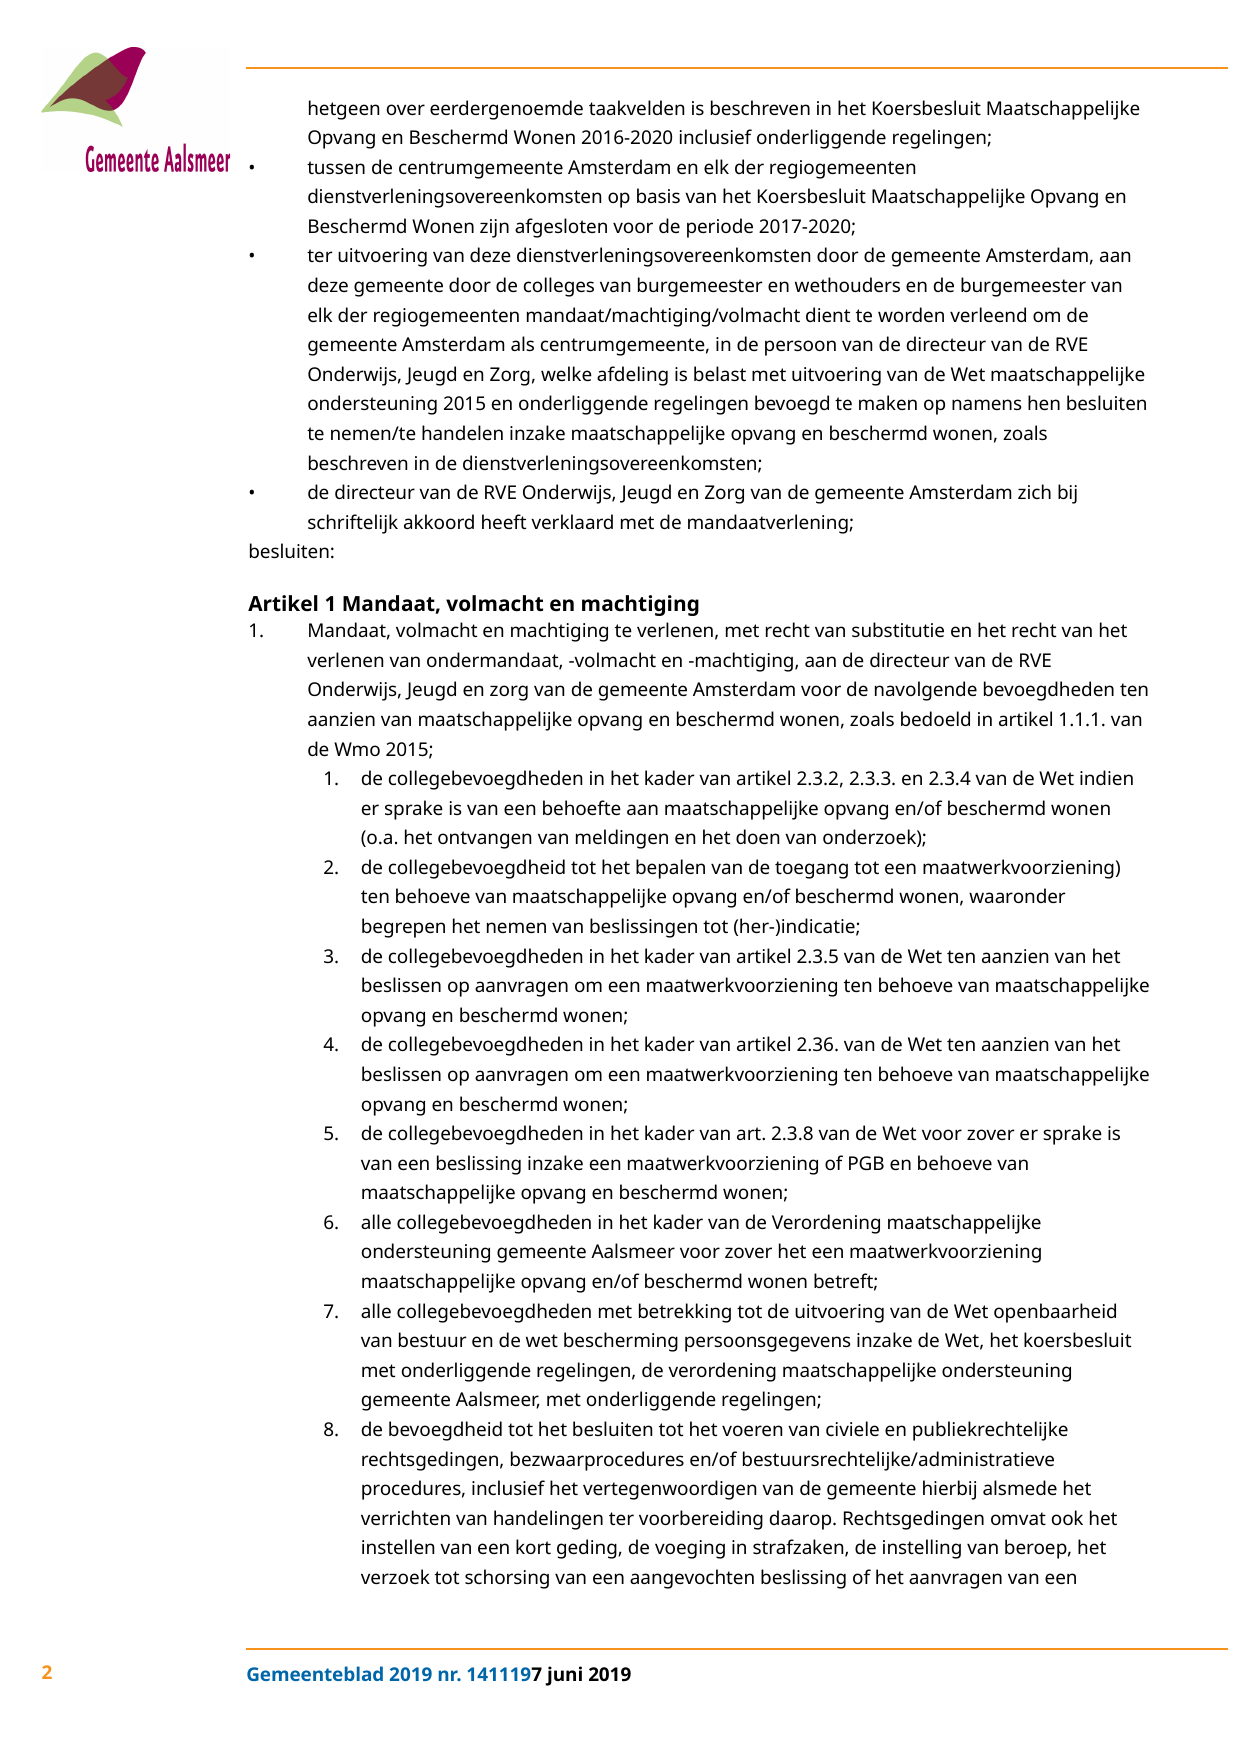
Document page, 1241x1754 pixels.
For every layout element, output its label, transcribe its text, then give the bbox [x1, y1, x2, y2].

list de directeur van de RVE Onderwijs, Jeugd en Zorg van de gemeente Amsterdam zich bij schriftelijk akkoord heeft verklaard met de mandaatverlening; [248, 479, 1152, 535]
list alle collegebevoegdheden in het kader van de Verordening maatschappelijke ondersteuning gemeente Aalsmeer voor zover het een maatwerkvoorziening maatschappelijke opvang en/of beschermd wonen betreft; [323, 1209, 1152, 1294]
list de collegebevoegdheden in het kader van artikel 2.3.2, 2.3.3. en 2.3.4 van de Wet indien er sprake is van een behoefte aan maatschappelijke opvang en/of beschermd wonen (o.a. het ontvangen van meldingen en het doen van onderzoek); [323, 765, 1152, 850]
list de collegebevoegdheid tot het bepalen van de toegang tot een maatwerkvoorziening) ten behoeve van maatschappelijke opvang en/of beschermd wonen, waaronder begrepen het nemen van beslissingen tot (her-)indicatie; [323, 854, 1152, 939]
list tussen de centrumgemeente Amsterdam en elk der regiogemeenten dienstverleningsovereenkomsten op basis van het Koersbesluit Maatschappelijke Opvang en Beschermd Wonen zijn afgesloten voor de periode 2017-2020; [248, 154, 1152, 239]
list de collegebevoegdheden in het kader van artikel 2.36. van de Wet ten aanzien van het beslissen op aanvragen om een maatwerkvoorziening ten behoeve van maatschappelijke opvang en beschermd wonen; [323, 1032, 1152, 1116]
list ter uitvoering van deze dienstverleningsovereenkomsten door de gemeente Amsterdam, aan deze gemeente door de colleges van burgemeester en wethouders en de burgemeester van elk der regiogemeenten mandaat/machtiging/volmacht dient te worden verleend om de gemeente Amsterdam als centrumgemeente, in de persoon van de directeur van de RVE Onderwijs, Jeugd en Zorg, welke afdeling is belast met uitvoering van de Wet maatschappelijke ondersteuning 2015 en onderliggende regelingen bevoegd te maken op namens hen besluiten te nemen/te handelen inzake maatschappelijke opvang en beschermd wonen, zoals beschreven in de dienstverleningsovereenkomsten; [248, 243, 1152, 476]
text Artikel 1 Mandaat, volmacht en machtiging [248, 589, 1152, 617]
list hetgeen over eerdergenoemde taakvelden is beschreven in het Koersbesluit Maatschappelijke Opvang en Beschermd Wonen 2016-2020 inclusief onderliggende regelingen; [248, 95, 1152, 150]
list Mandaat, volmacht en machtiging te verlenen, met recht van substitutie en het recht van het verlenen van ondermandaat, -volmacht en -machtiging, aan de directeur van de RVE Onderwijs, Jeugd en zorg van de gemeente Amsterdam voor de navolgende bevoegdheden ten aanzien van maatschappelijke opvang en beschermd wonen, zoals bedoeld in artikel 1.1.1. van de Wmo 2015; [248, 617, 1152, 761]
list de bevoegdheid tot het besluiten tot het voeren van civiele en publiekrechtelijke rechtsgedingen, bezwaarprocedures en/of bestuursrechtelijke/administratieve procedures, inclusief het vertegenwoordigen van de gemeente hierbij alsmede het verrichten van handelingen ter voorbereiding daarop. Rechtsgedingen omvat ook het instellen van een kort geding, de voeging in strafzaken, de instelling van beroep, het verzoek tot schorsing van een aangevochten beslissing of het aanvragen van een [323, 1416, 1152, 1590]
list de collegebevoegdheden in het kader van artikel 2.3.5 van de Wet ten aanzien van het beslissen op aanvragen om een maatwerkvoorziening ten behoeve van maatschappelijke opvang en beschermd wonen; [323, 943, 1152, 1028]
list alle collegebevoegdheden met betrekking tot de uitvoering van de Wet openbaarheid van bestuur en de wet bescherming persoonsgegevens inzake de Wet, het koersbesluit met onderliggende regelingen, de verordening maatschappelijke ondersteuning gemeente Aalsmeer, met onderliggende regelingen; [323, 1298, 1152, 1412]
list de collegebevoegdheden in het kader van art. 2.3.8 van de Wet voor zover er sprake is van een beslissing inzake een maatwerkvoorziening of PGB en behoeve van maatschappelijke opvang en beschermd wonen; [323, 1120, 1152, 1205]
picture [41, 47, 231, 172]
text besluiten: [248, 538, 1152, 564]
